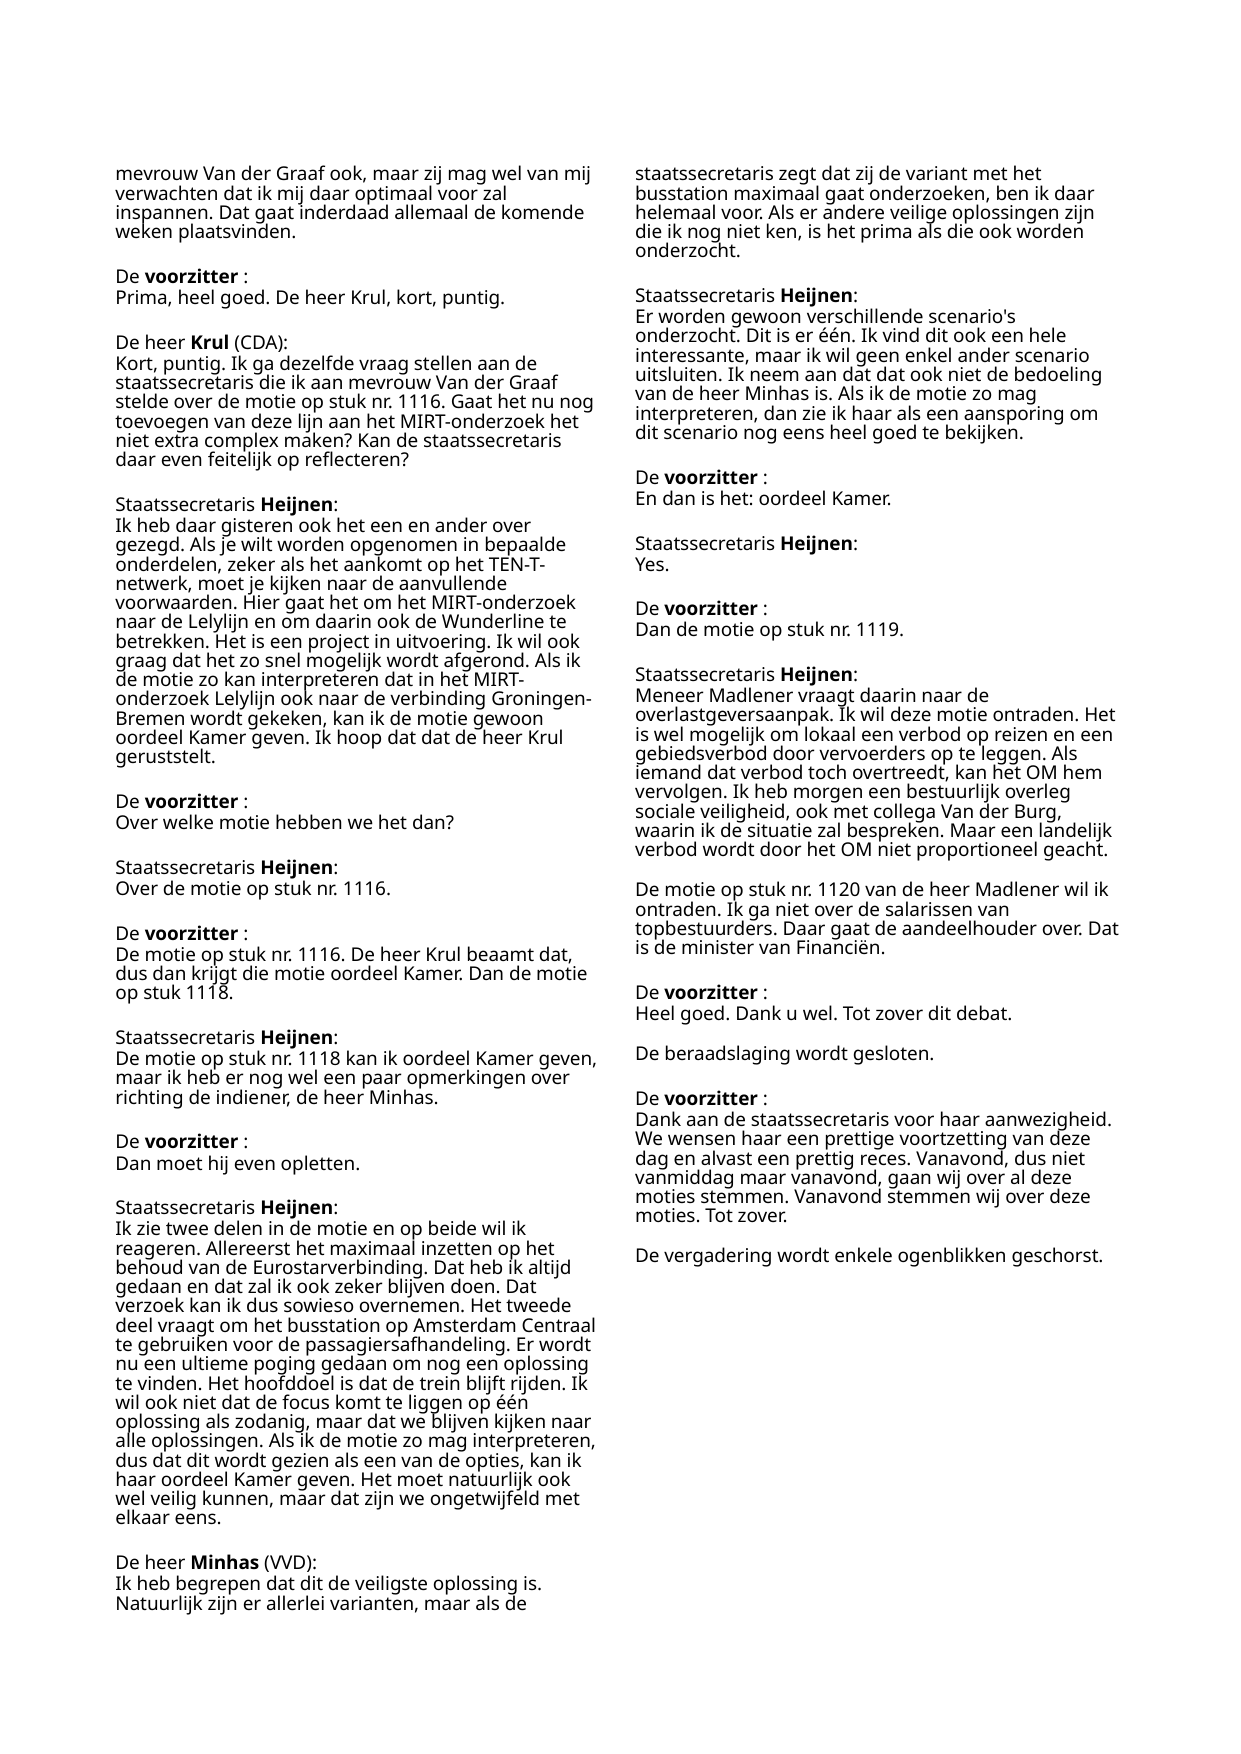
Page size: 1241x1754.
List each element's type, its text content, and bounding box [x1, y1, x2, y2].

text Dan moet hij even opletten. [115, 1154, 605, 1174]
text Kort, puntig. Ik ga dezelfde vraag stellen aan de staatssecretaris die ik aan mevrouw Van der Graaf stelde over de motie op stuk nr. 1116. Gaat het nu nog toevoegen van deze lijn aan het MIRT-onderzoek het niet extra complex maken? Kan de staatssecretaris daar even feitelijk op reflecteren? [115, 355, 605, 470]
text Staatssecretaris Heijnen: [635, 661, 1125, 687]
text Staatssecretaris Heijnen: [115, 854, 605, 880]
text staatssecretaris zegt dat zij de variant met het busstation maximaal gaat onderzoeken, ben ik daar helemaal voor. Als er andere veilige oplossingen zijn die ik nog niet ken, is het prima als die ook worden onderzocht. [635, 165, 1125, 262]
text De beraadslaging wordt gesloten. [635, 1045, 1125, 1064]
text Dan de motie op stuk nr. 1119. [635, 621, 1125, 641]
text Ik heb begrepen dat dit de veiligste oplossing is. Natuurlijk zijn er allerlei varianten, maar als de [115, 1575, 605, 1614]
text Ik heb daar gisteren ook het een en ander over gezegd. Als je wilt worden opgenomen in bepaalde onderdelen, zeker als het aankomt op het TEN-T-netwerk, moet je kijken naar de aanvullende voorwaarden. Hier gaat het om het MIRT-onderzoek naar de Lelylijn en om daarin ook de Wunderline te betrekken. Het is een project in uitvoering. Ik wil ook graag dat het zo snel mogelijk wordt afgerond. Als ik de motie zo kan interpreteren dat in het MIRT-onderzoek Lelylijn ook naar de verbinding Groningen-Bremen wordt gekeken, kan ik de motie gewoon oordeel Kamer geven. Ik hoop dat dat de heer Krul geruststelt. [115, 517, 605, 767]
text Er worden gewoon verschillende scenario's onderzocht. Dit is er één. Ik vind dit ook een hele interessante, maar ik wil geen enkel ander scenario uitsluiten. Ik neem aan dat dat ook niet de bedoeling van de heer Minhas is. Als ik de motie zo mag interpreteren, dan zie ik haar als een aansporing om dit scenario nog eens heel goed te bekijken. [635, 308, 1125, 443]
text De heer Minhas (VVD): [115, 1549, 605, 1575]
text Heel goed. Dank u wel. Tot zover dit debat. [635, 1005, 1125, 1024]
text Staatssecretaris Heijnen: [115, 1194, 605, 1220]
text De heer Krul (CDA): [115, 329, 605, 355]
text De voorzitter : [115, 920, 605, 946]
text De voorzitter : [635, 596, 1125, 621]
text Staatssecretaris Heijnen: [635, 282, 1125, 308]
text De voorzitter : [635, 464, 1125, 490]
text En dan is het: oordeel Kamer. [635, 490, 1125, 509]
text Ik zie twee delen in de motie en op beide wil ik reageren. Allereerst het maximaal inzetten op het behoud van de Eurostarverbinding. Dat heb ik altijd gedaan en dat zal ik ook zeker blijven doen. Dat verzoek kan ik dus sowieso overnemen. Het tweede deel vraagt om het busstation op Amsterdam Centraal te gebruiken voor de passagiersafhandeling. Er wordt nu een ultieme poging gedaan om nog een oplossing te vinden. Het hoofddoel is dat de trein blijft rijden. Ik wil ook niet dat de focus komt te liggen op één oplossing als zodanig, maar dat we blijven kijken naar alle oplossingen. Als ik de motie zo mag interpreteren, dus dat dit wordt gezien als een van de opties, kan ik haar oordeel Kamer geven. Het moet natuurlijk ook wel veilig kunnen, maar dat zijn we ongetwijfeld met elkaar eens. [115, 1220, 605, 1529]
text De motie op stuk nr. 1118 kan ik oordeel Kamer geven, maar ik heb er nog wel een paar opmerkingen over richting de indiener, de heer Minhas. [115, 1050, 605, 1108]
text Dank aan de staatssecretaris voor haar aanwezigheid. We wensen haar een prettige voortzetting van deze dag en alvast een prettig reces. Vanavond, dus niet vanmiddag maar vanavond, gaan wij over al deze moties stemmen. Vanavond stemmen wij over deze moties. Tot zover. [635, 1111, 1125, 1227]
text De voorzitter : [115, 263, 605, 289]
text De voorzitter : [115, 1129, 605, 1154]
text Staatssecretaris Heijnen: [115, 1024, 605, 1050]
text Over welke motie hebben we het dan? [115, 814, 605, 833]
text De voorzitter : [115, 788, 605, 814]
text De vergadering wordt enkele ogenblikken geschorst. [635, 1247, 1125, 1267]
text Yes. [635, 556, 1125, 575]
text De motie op stuk nr. 1120 van de heer Madlener wil ik ontraden. Ik ga niet over de salarissen van topbestuurders. Daar gaat de aandeelhouder over. Dat is de minister van Financiën. [635, 881, 1125, 958]
text De voorzitter : [635, 979, 1125, 1005]
text Prima, heel goed. De heer Krul, kort, puntig. [115, 289, 605, 308]
text Over de motie op stuk nr. 1116. [115, 880, 605, 899]
text Staatssecretaris Heijnen: [115, 491, 605, 517]
text mevrouw Van der Graaf ook, maar zij mag wel van mij verwachten dat ik mij daar optimaal voor zal inspannen. Dat gaat inderdaad allemaal de komende weken plaatsvinden. [115, 165, 605, 242]
text Staatssecretaris Heijnen: [635, 530, 1125, 556]
text De motie op stuk nr. 1116. De heer Krul beaamt dat, dus dan krijgt die motie oordeel Kamer. Dan de motie op stuk 1118. [115, 946, 605, 1003]
text Meneer Madlener vraagt daarin naar de overlastgeversaanpak. Ik wil deze motie ontraden. Het is wel mogelijk om lokaal een verbod op reizen en een gebiedsverbod door vervoerders op te leggen. Als iemand dat verbod toch overtreedt, kan het OM hem vervolgen. Ik heb morgen een bestuurlijk overleg sociale veiligheid, ook met collega Van der Burg, waarin ik de situatie zal bespreken. Maar een landelijk verbod wordt door het OM niet proportioneel geacht. [635, 687, 1125, 861]
text De voorzitter : [635, 1085, 1125, 1111]
